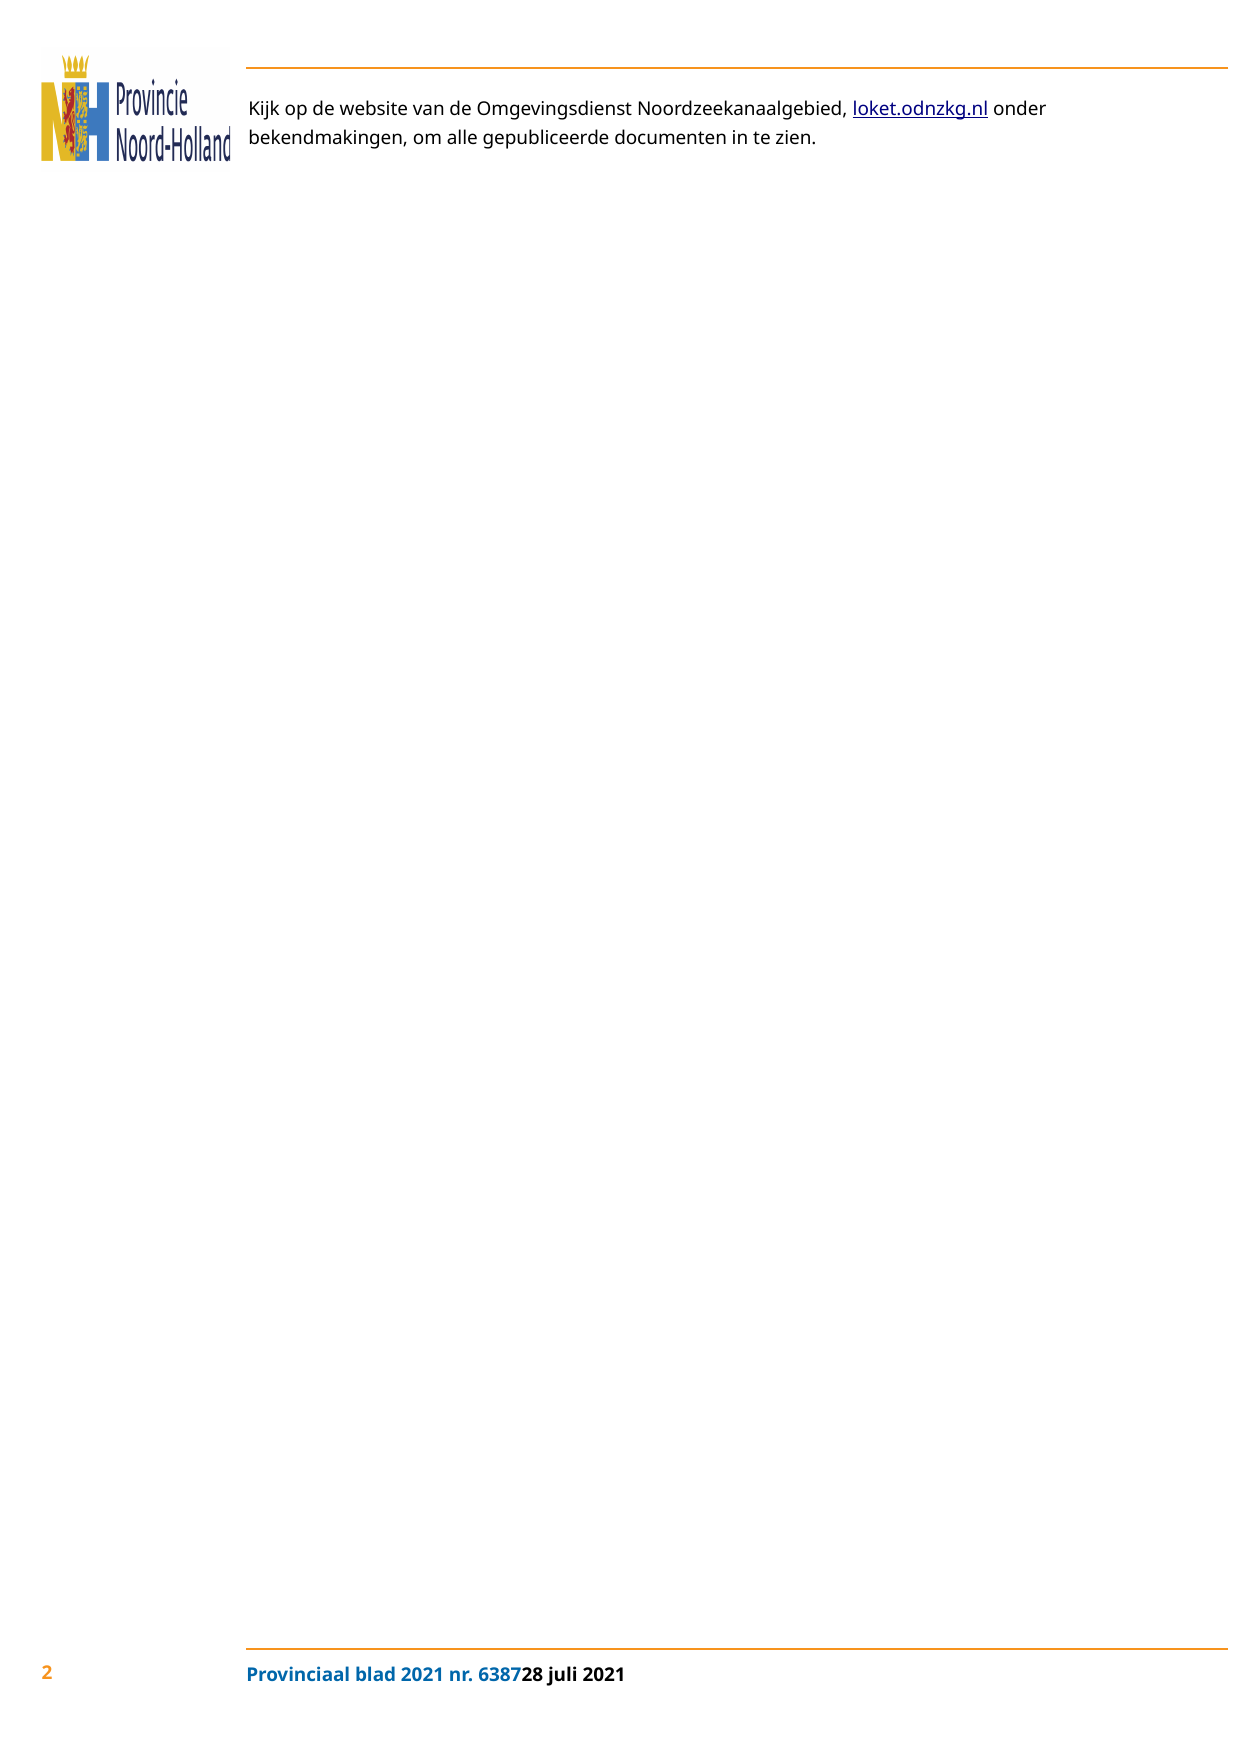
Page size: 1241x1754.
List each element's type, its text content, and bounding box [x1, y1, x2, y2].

picture [41, 47, 231, 172]
text Kijk op de website van de Omgevingsdienst Noordzeekanaalgebied, loket.odnzkg.nl onder bekendmakingen, om alle gepubliceerde documenten in te zien. [248, 95, 1152, 150]
